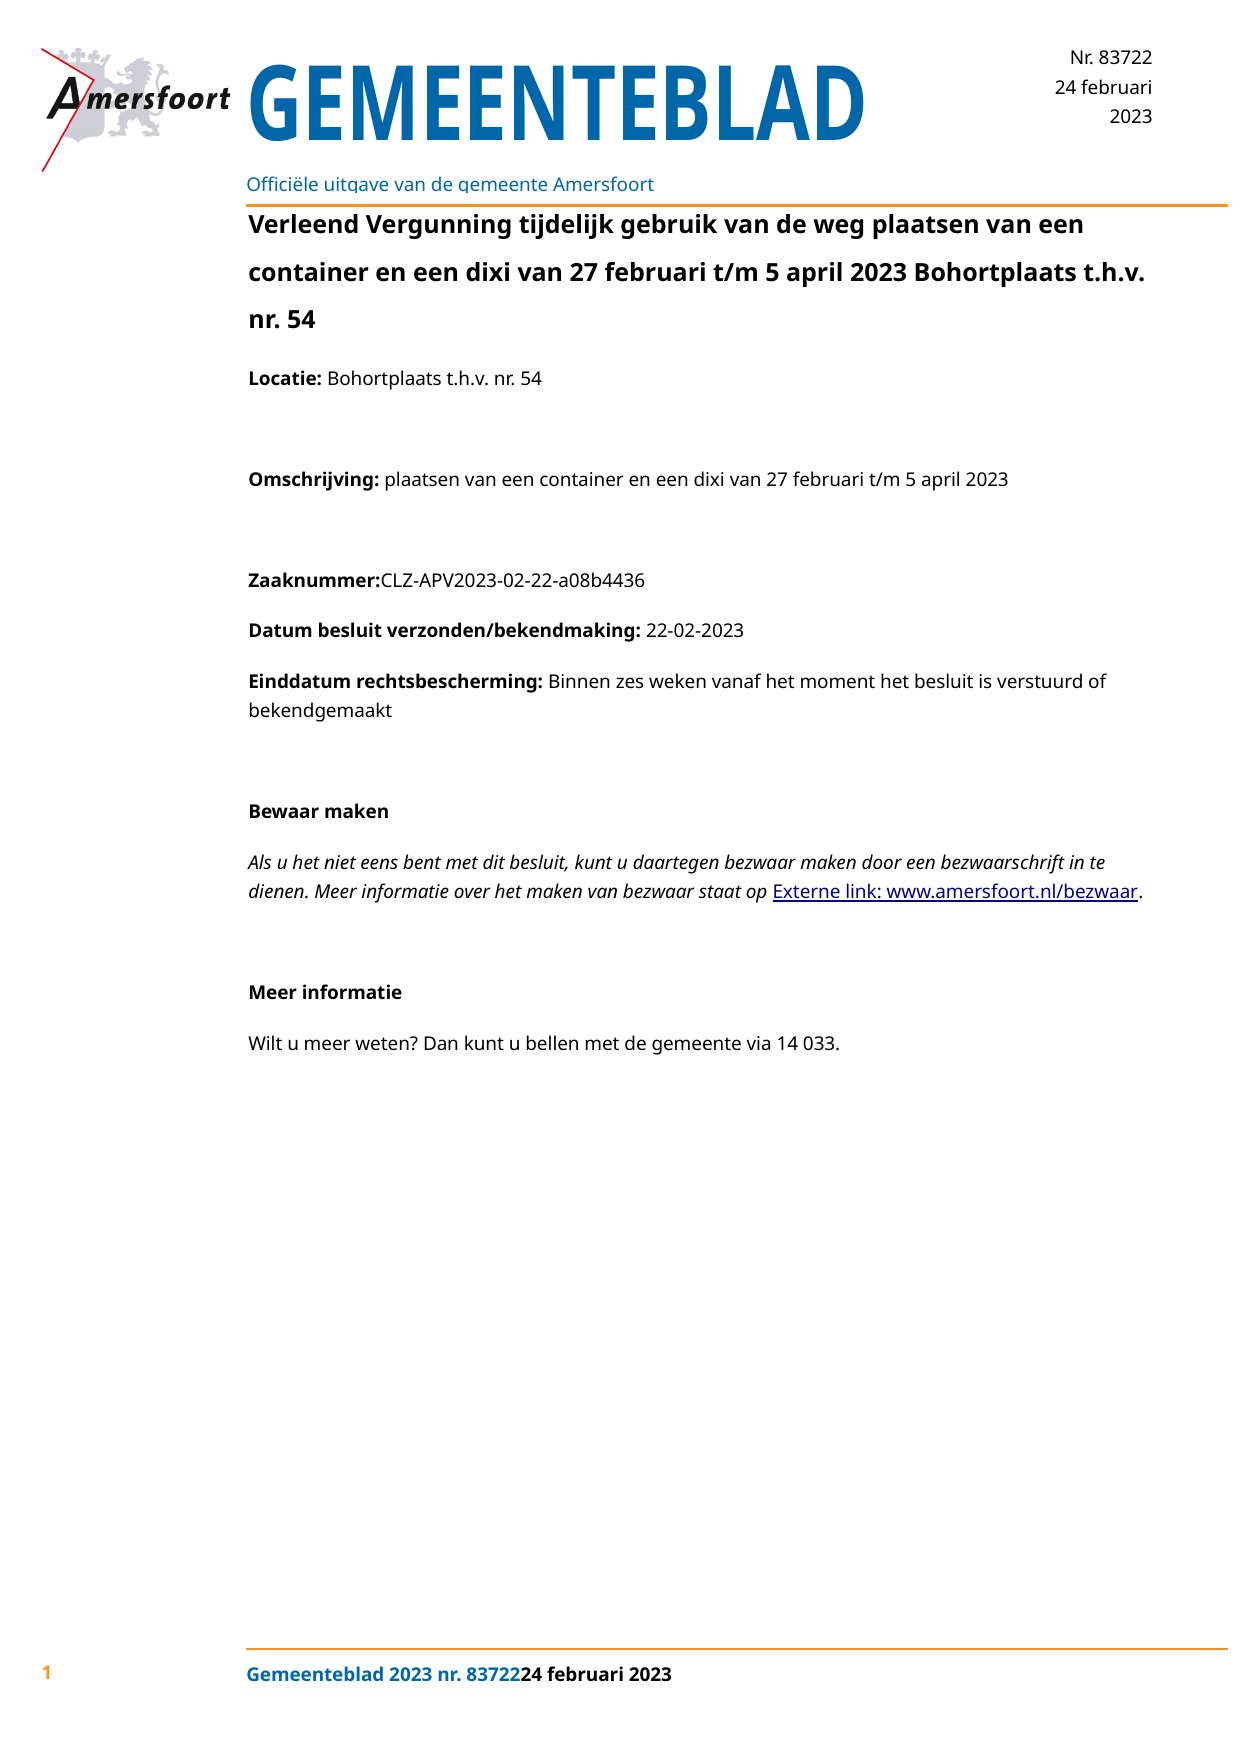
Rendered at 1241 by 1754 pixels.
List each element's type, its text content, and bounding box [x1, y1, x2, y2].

text Wilt u meer weten? Dan kunt u bellen met de gemeente via 14 033. [248, 1030, 1152, 1055]
text Verleend Vergunning tijdelijk gebruik van de weg plaatsen van een container en een dixi van 27 februari t/m 5 april 2023 Bohortplaats t.h.v. nr. 54 [248, 207, 1152, 336]
text Zaaknummer:CLZ-APV2023-02-22-a08b4436 [248, 567, 1152, 593]
text Locatie: Bohortplaats t.h.v. nr. 54 [248, 366, 1152, 391]
text Meer informatie [248, 979, 1152, 1005]
text Bewaar maken [248, 798, 1152, 824]
text Omschrijving: plaatsen van een container en een dixi van 27 februari t/m 5 april 2023 [248, 466, 1152, 492]
text Einddatum rechtsbescherming: Binnen zes weken vanaf het moment het besluit is verstuurd of bekendgemaakt [248, 668, 1152, 723]
picture [41, 47, 231, 172]
text Als u het niet eens bent met dit besluit, kunt u daartegen bezwaar maken door een bezwaarschrift in te dienen. Meer informatie over het maken van bezwaar staat op Externe link: www.amersfoort.nl/bezwaar. [248, 849, 1152, 904]
text Datum besluit verzonden/bekendmaking: 22-02-2023 [248, 618, 1152, 643]
